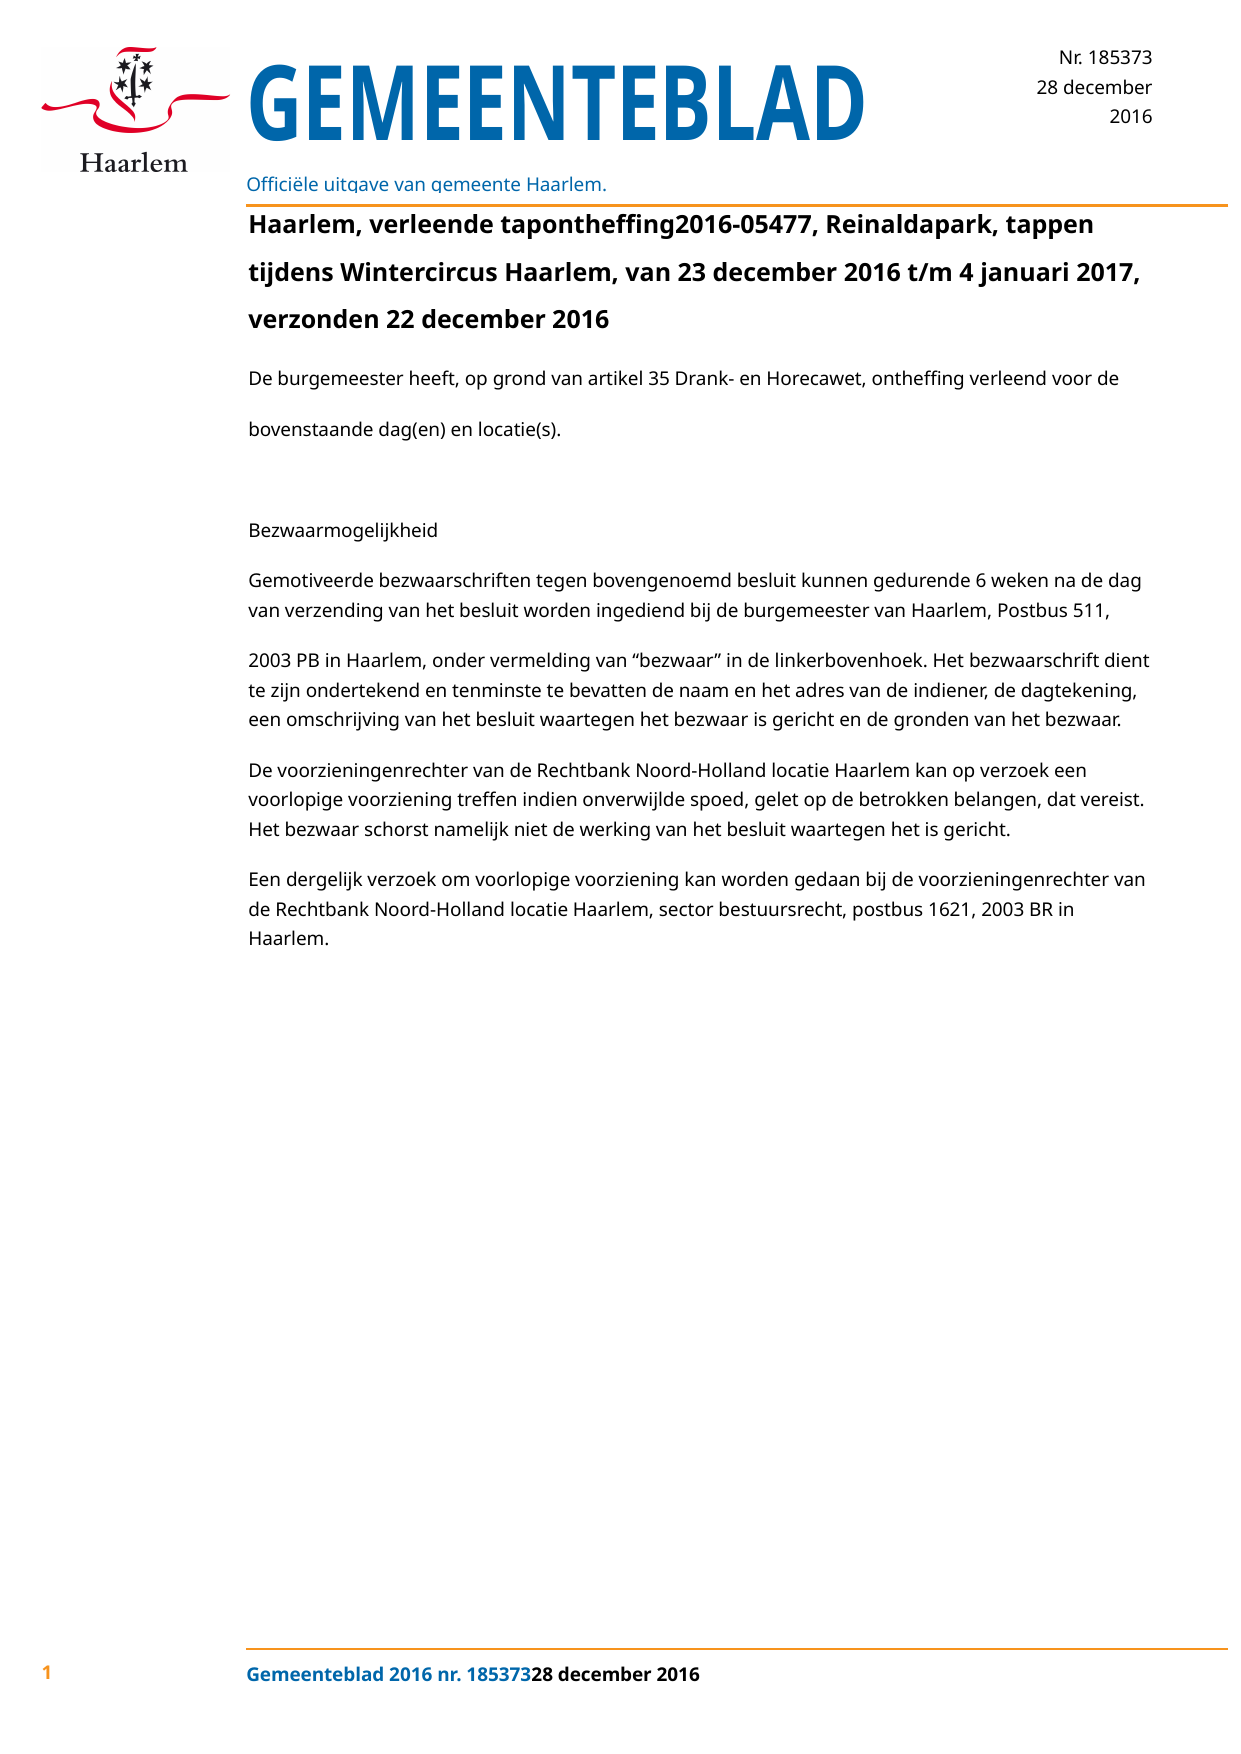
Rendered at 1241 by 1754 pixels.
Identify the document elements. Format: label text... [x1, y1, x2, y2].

text Haarlem, verleende tapontheffing2016-05477, Reinaldapark, tappen tijdens Wintercircus Haarlem, van 23 december 2016 t/m 4 januari 2017, verzonden 22 december 2016 [248, 207, 1152, 336]
text De burgemeester heeft, op grond van artikel 35 Drank- en Horecawet, ontheffing verleend voor de [248, 366, 1152, 391]
text bovenstaande dag(en) en locatie(s). [248, 416, 1152, 442]
text Bezwaarmogelijkheid [248, 517, 1152, 542]
text 2003 PB in Haarlem, onder vermelding van “bezwaar” in de linkerbovenhoek. Het bezwaarschrift dient te zijn ondertekend en tenminste te bevatten de naam en het adres van de indiener, de dagtekening, een omschrijving van het besluit waartegen het bezwaar is gericht en de gronden van het bezwaar. [248, 647, 1152, 732]
text Gemotiveerde bezwaarschriften tegen bovengenoemd besluit kunnen gedurende 6 weken na de dag van verzending van het besluit worden ingediend bij de burgemeester van Haarlem, Postbus 511, [248, 567, 1152, 622]
picture [41, 47, 231, 172]
text De voorzieningenrechter van de Rechtbank Noord-Holland locatie Haarlem kan op verzoek een voorlopige voorziening treffen indien onverwijlde spoed, gelet op de betrokken belangen, dat vereist. Het bezwaar schorst namelijk niet de werking van het besluit waartegen het is gericht. [248, 757, 1152, 842]
text Een dergelijk verzoek om voorlopige voorziening kan worden gedaan bij de voorzieningenrechter van de Rechtbank Noord-Holland locatie Haarlem, sector bestuursrecht, postbus 1621, 2003 BR in Haarlem. [248, 866, 1152, 951]
